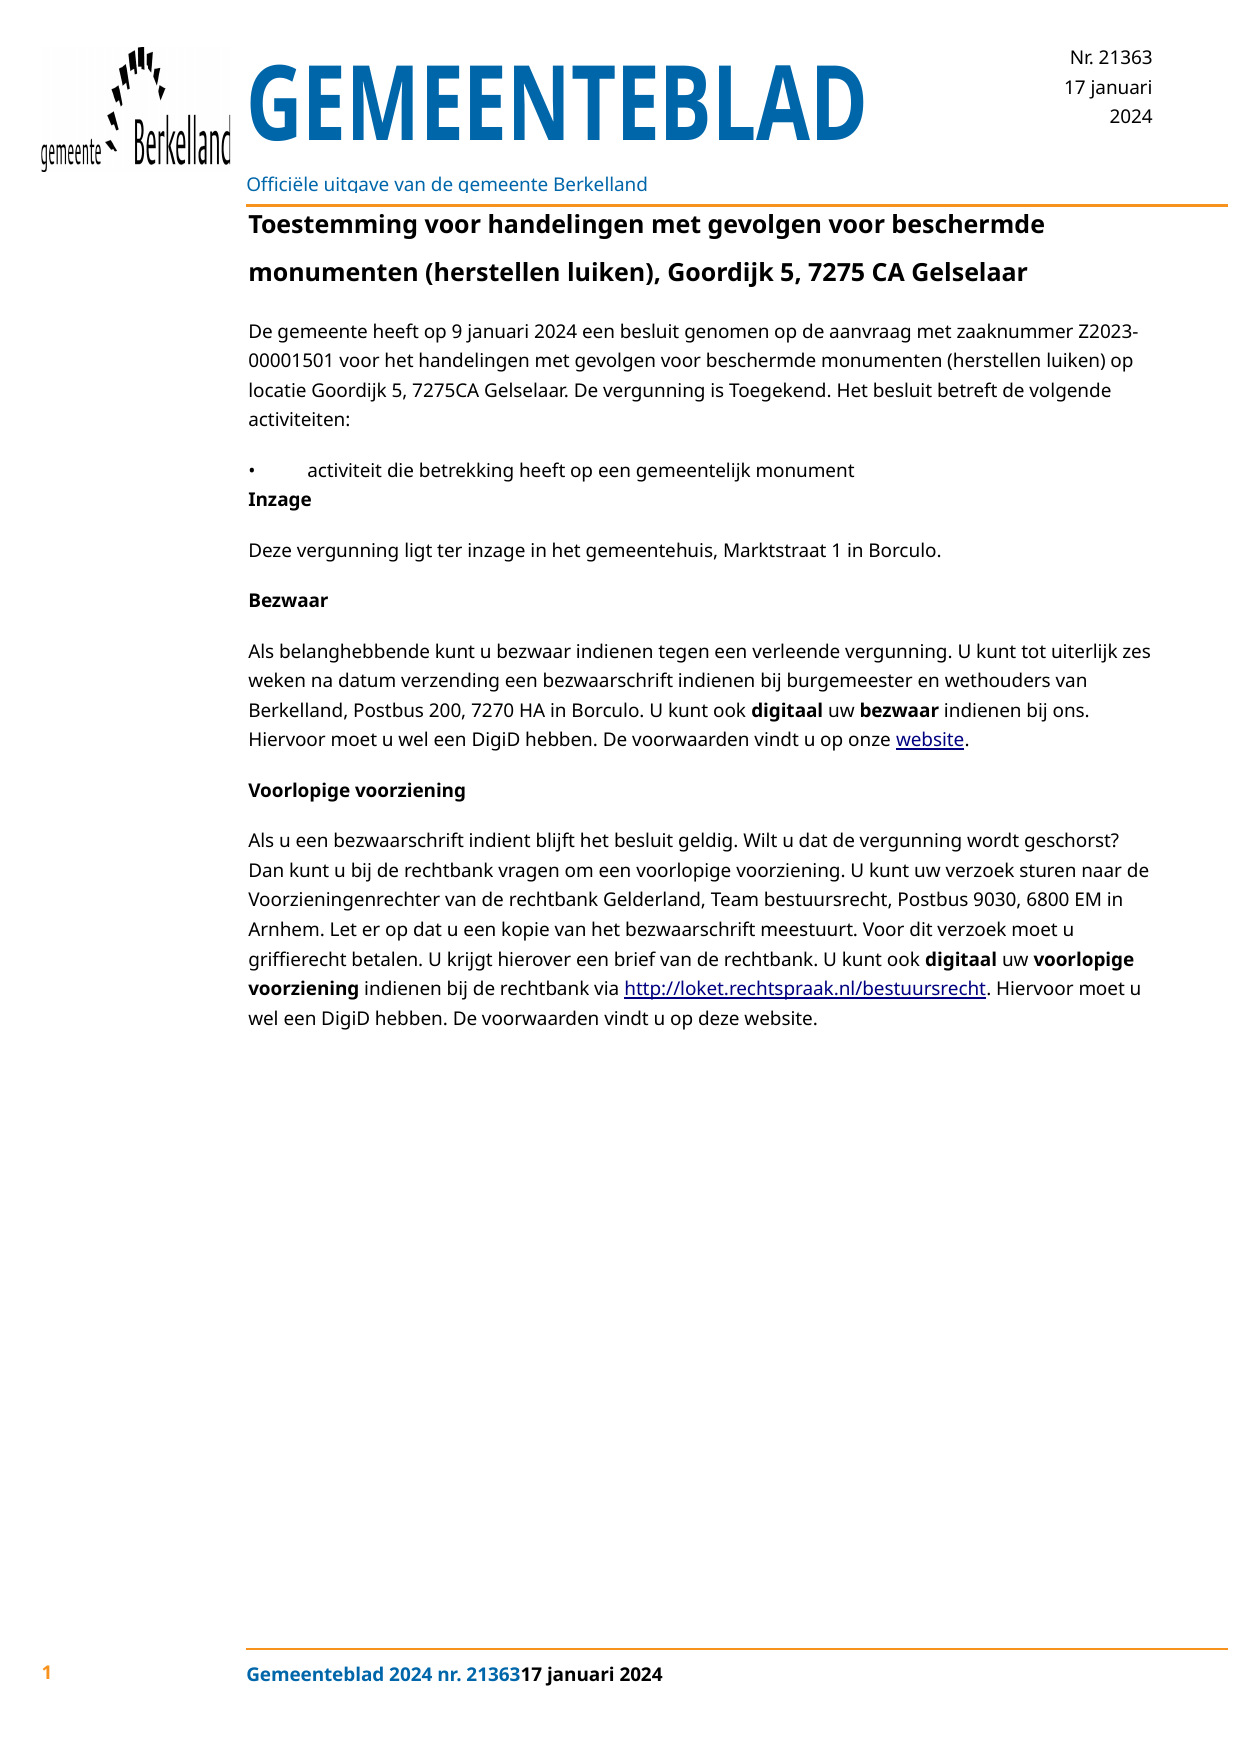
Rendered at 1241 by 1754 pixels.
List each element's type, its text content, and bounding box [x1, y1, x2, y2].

text Bezwaar [248, 587, 1152, 613]
text Als u een bezwaarschrift indient blijft het besluit geldig. Wilt u dat de vergunning wordt geschorst? Dan kunt u bij de rechtbank vragen om een voorlopige voorziening. U kunt uw verzoek sturen naar de Voorzieningenrechter van de rechtbank Gelderland, Team bestuursrecht, Postbus 9030, 6800 EM in Arnhem. Let er op dat u een kopie van het bezwaarschrift meestuurt. Voor dit verzoek moet u griffierecht betalen. U krijgt hierover een brief van de rechtbank. U kunt ook digitaal uw voorlopige voorziening indienen bij de rechtbank via http://loket.rechtspraak.nl/bestuursrecht. Hiervoor moet u wel een DigiD hebben. De voorwaarden vindt u op deze website. [248, 827, 1152, 1031]
text Inzage [248, 487, 1152, 512]
text Voorlopige voorziening [248, 777, 1152, 803]
picture [41, 47, 231, 172]
text De gemeente heeft op 9 januari 2024 een besluit genomen op de aanvraag met zaaknummer Z2023-00001501 voor het handelingen met gevolgen voor beschermde monumenten (herstellen luiken) op locatie Goordijk 5, 7275CA Gelselaar. De vergunning is Toegekend. Het besluit betreft de volgende activiteiten: [248, 318, 1152, 432]
text Toestemming voor handelingen met gevolgen voor beschermde monumenten (herstellen luiken), Goordijk 5, 7275 CA Gelselaar [248, 207, 1152, 288]
text Deze vergunning ligt ter inzage in het gemeentehuis, Marktstraat 1 in Borculo. [248, 537, 1152, 563]
text Als belanghebbende kunt u bezwaar indienen tegen een verleende vergunning. U kunt tot uiterlijk zes weken na datum verzending een bezwaarschrift indienen bij burgemeester en wethouders van Berkelland, Postbus 200, 7270 HA in Borculo. U kunt ook digitaal uw bezwaar indienen bij ons. Hiervoor moet u wel een DigiD hebben. De voorwaarden vindt u op onze website. [248, 638, 1152, 752]
list activiteit die betrekking heeft op een gemeentelijk monument [248, 457, 1152, 483]
